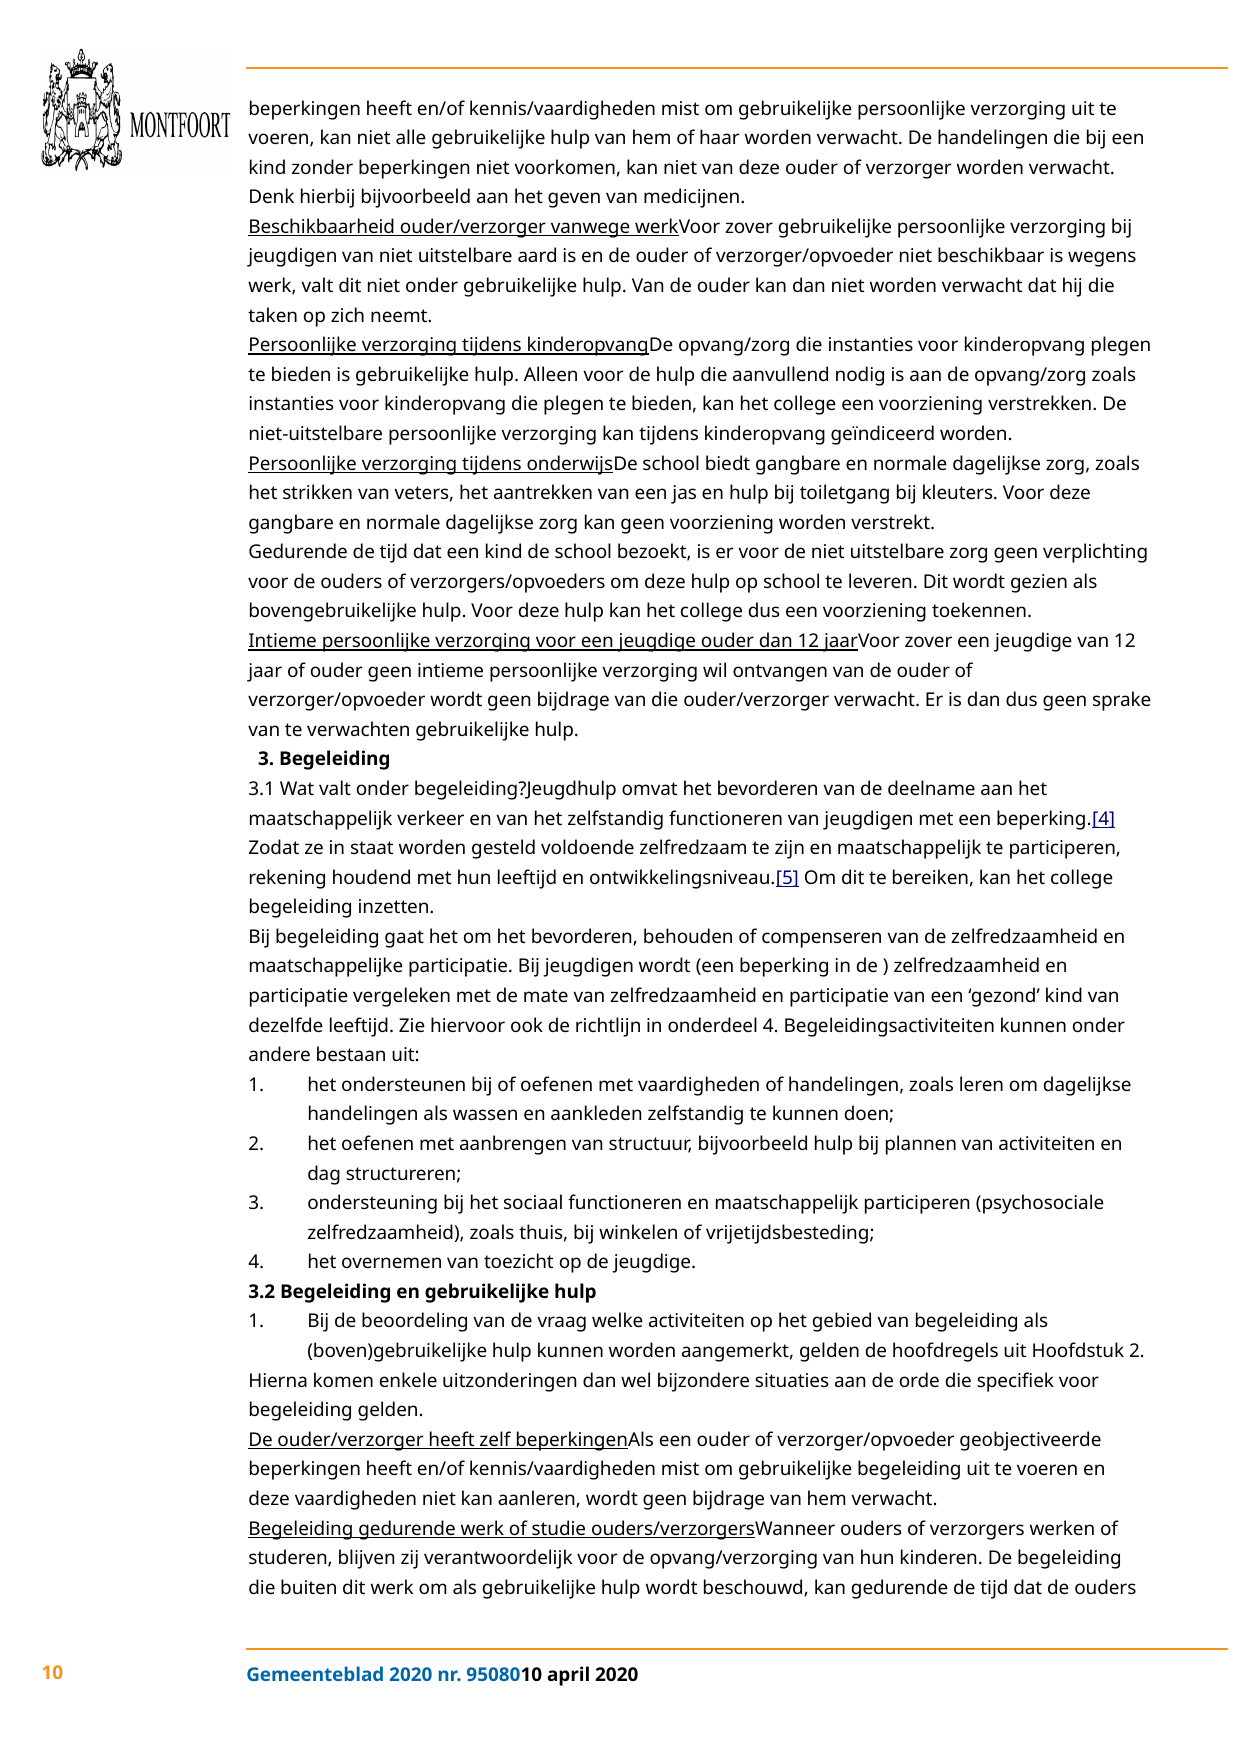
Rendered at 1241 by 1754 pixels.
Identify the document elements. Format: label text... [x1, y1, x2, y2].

text 3. Begeleiding [248, 746, 1152, 771]
list Bij de beoordeling van de vraag welke activiteiten op het gebied van begeleiding als (boven)gebruikelijke hulp kunnen worden aangemerkt, gelden de hoofdregels uit Hoofdstuk 2. [248, 1308, 1152, 1363]
text Persoonlijke verzorging tijdens kinderopvangDe opvang/zorg die instanties voor kinderopvang plegen te bieden is gebruikelijke hulp. Alleen voor de hulp die aanvullend nodig is aan de opvang/zorg zoals instanties voor kinderopvang die plegen te bieden, kan het college een voorziening verstrekken. De niet-uitstelbare persoonlijke verzorging kan tijdens kinderopvang geïndiceerd worden. [248, 331, 1152, 446]
text Gedurende de tijd dat een kind de school bezoekt, is er voor de niet uitstelbare zorg geen verplichting voor de ouders of verzorgers/opvoeders om deze hulp op school te leveren. Dit wordt gezien als bovengebruikelijke hulp. Voor deze hulp kan het college dus een voorziening toekennen. [248, 538, 1152, 623]
list het overnemen van toezicht op de jeugdige. [248, 1248, 1152, 1274]
text De ouder/verzorger heeft zelf beperkingenAls een ouder of verzorger/opvoeder geobjectiveerde beperkingen heeft en/of kennis/vaardigheden mist om gebruikelijke begeleiding uit te voeren en deze vaardigheden niet kan aanleren, wordt geen bijdrage van hem verwacht. [248, 1426, 1152, 1511]
text 3.2 Begeleiding en gebruikelijke hulp [248, 1278, 1152, 1304]
text Intieme persoonlijke verzorging voor een jeugdige ouder dan 12 jaarVoor zover een jeugdige van 12 jaar of ouder geen intieme persoonlijke verzorging wil ontvangen van de ouder of verzorger/opvoeder wordt geen bijdrage van die ouder/verzorger verwacht. Er is dan dus geen sprake van te verwachten gebruikelijke hulp. [248, 627, 1152, 742]
text Begeleiding gedurende werk of studie ouders/verzorgersWanneer ouders of verzorgers werken of studeren, blijven zij verantwoordelijk voor de opvang/verzorging van hun kinderen. De begeleiding die buiten dit werk om als gebruikelijke hulp wordt beschouwd, kan gedurende de tijd dat de ouders [248, 1515, 1152, 1600]
list het ondersteunen bij of oefenen met vaardigheden of handelingen, zoals leren om dagelijkse handelingen als wassen en aankleden zelfstandig te kunnen doen; [248, 1071, 1152, 1126]
text Beschikbaarheid ouder/verzorger vanwege werkVoor zover gebruikelijke persoonlijke verzorging bij jeugdigen van niet uitstelbare aard is en de ouder of verzorger/opvoeder niet beschikbaar is wegens werk, valt dit niet onder gebruikelijke hulp. Van de ouder kan dan niet worden verwacht dat hij die taken op zich neemt. [248, 213, 1152, 328]
list het oefenen met aanbrengen van structuur, bijvoorbeeld hulp bij plannen van activiteiten en dag structureren; [248, 1130, 1152, 1186]
text Bij begeleiding gaat het om het bevorderen, behouden of compenseren van de zelfredzaamheid en maatschappelijke participatie. Bij jeugdigen wordt (een beperking in de ) zelfredzaamheid en participatie vergeleken met de mate van zelfredzaamheid en participatie van een ‘gezond’ kind van dezelfde leeftijd. Zie hiervoor ook de richtlijn in onderdeel 4. Begeleidingsactiviteiten kunnen onder andere bestaan uit: [248, 923, 1152, 1067]
text 3.1 Wat valt onder begeleiding?Jeugdhulp omvat het bevorderen van de deelname aan het maatschappelijk verkeer en van het zelfstandig functioneren van jeugdigen met een beperking.[4] Zodat ze in staat worden gesteld voldoende zelfredzaam te zijn en maatschappelijk te participeren, rekening houdend met hun leeftijd en ontwikkelingsniveau.[5] Om dit te bereiken, kan het college begeleiding inzetten. [248, 775, 1152, 919]
text Persoonlijke verzorging tijdens onderwijsDe school biedt gangbare en normale dagelijkse zorg, zoals het strikken van veters, het aantrekken van een jas en hulp bij toiletgang bij kleuters. Voor deze gangbare en normale dagelijkse zorg kan geen voorziening worden verstrekt. [248, 450, 1152, 535]
text beperkingen heeft en/of kennis/vaardigheden mist om gebruikelijke persoonlijke verzorging uit te voeren, kan niet alle gebruikelijke hulp van hem of haar worden verwacht. De handelingen die bij een kind zonder beperkingen niet voorkomen, kan niet van deze ouder of verzorger worden verwacht. Denk hierbij bijvoorbeeld aan het geven van medicijnen. [248, 95, 1152, 209]
picture [41, 47, 231, 172]
text Hierna komen enkele uitzonderingen dan wel bijzondere situaties aan de orde die specifiek voor begeleiding gelden. [248, 1367, 1152, 1422]
list ondersteuning bij het sociaal functioneren en maatschappelijk participeren (psychosociale zelfredzaamheid), zoals thuis, bij winkelen of vrijetijdsbesteding; [248, 1189, 1152, 1245]
